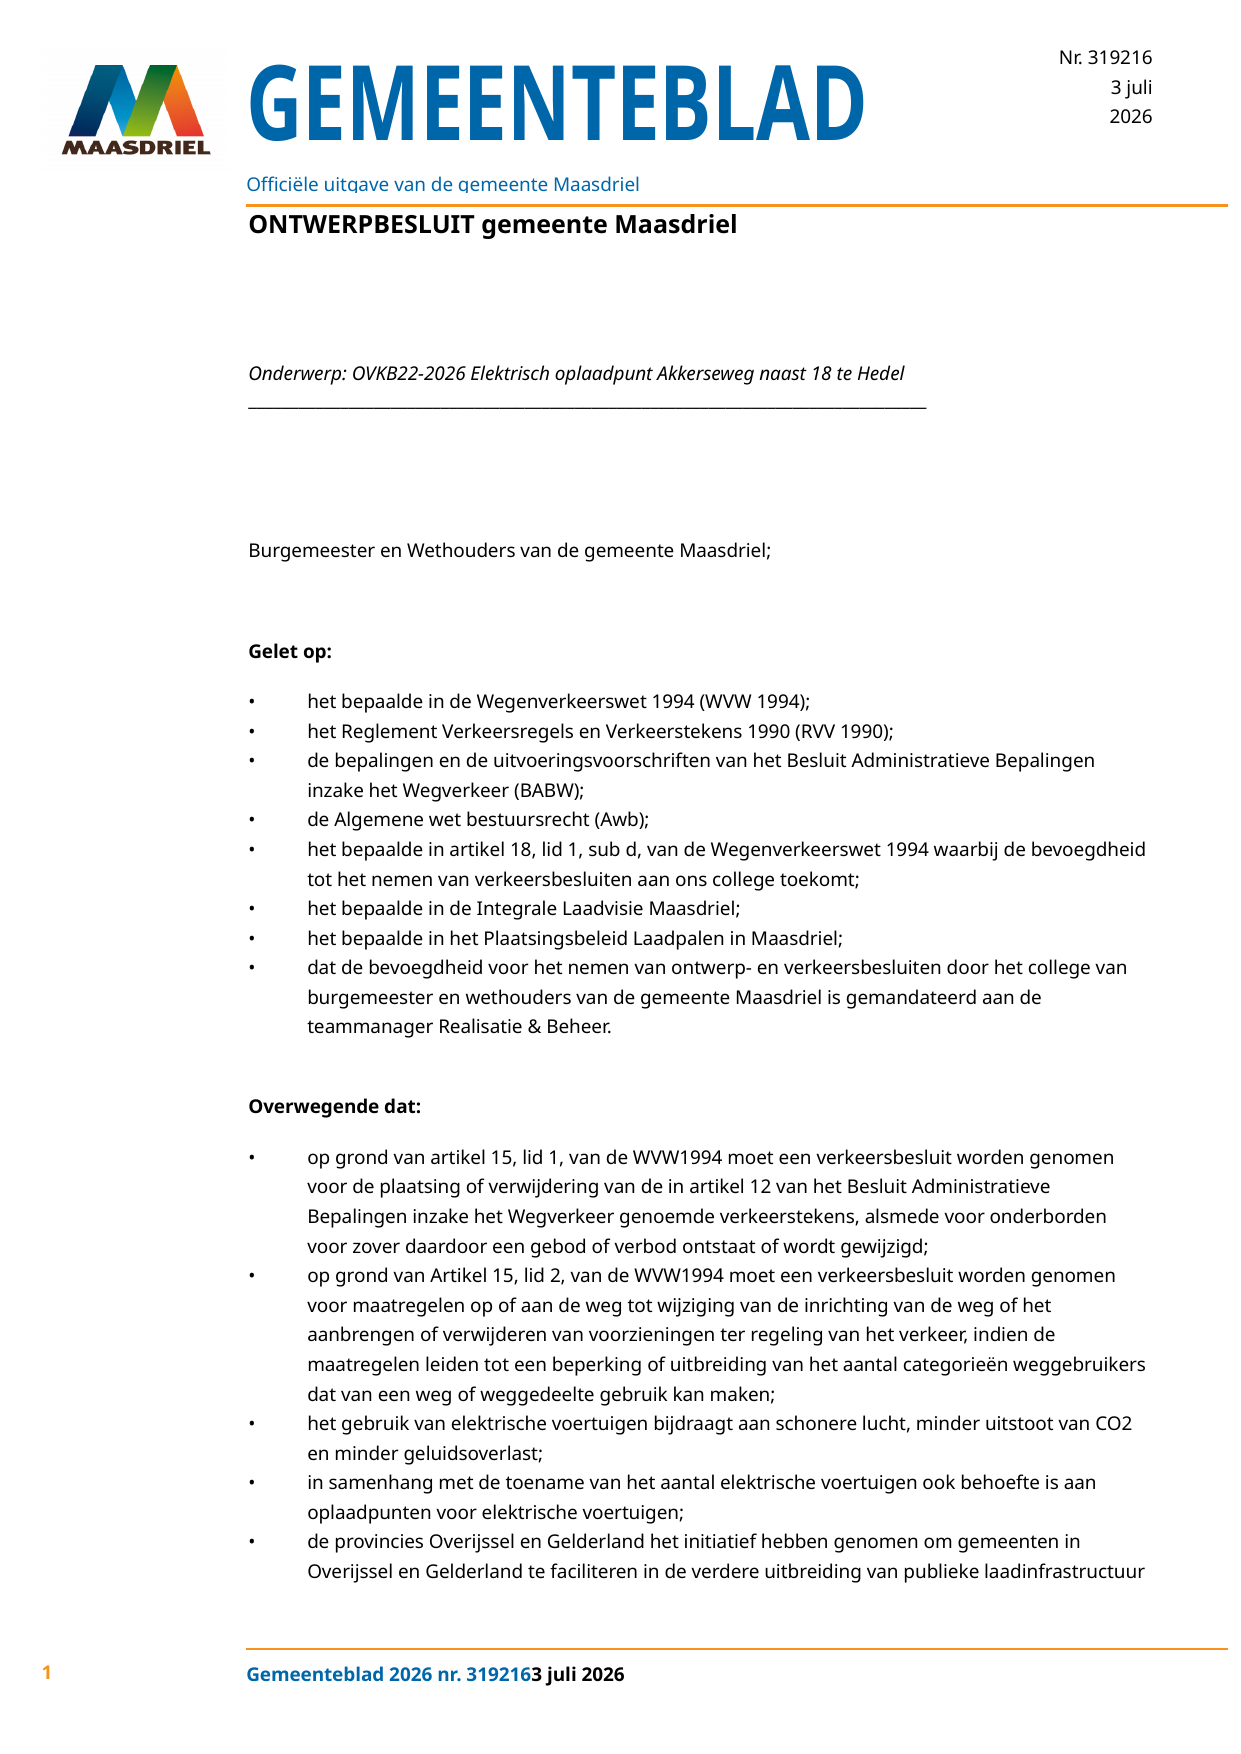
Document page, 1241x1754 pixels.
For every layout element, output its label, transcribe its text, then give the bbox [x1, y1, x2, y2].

picture [41, 47, 231, 172]
text Burgemeester en Wethouders van de gemeente Maasdriel; [248, 537, 1152, 563]
list de provincies Overijssel en Gelderland het initiatief hebben genomen om gemeenten in Overijssel en Gelderland te faciliteren in de verdere uitbreiding van publieke laadinfrastructuur [248, 1529, 1152, 1584]
list de Algemene wet bestuursrecht (Awb); [248, 807, 1152, 832]
list het bepaalde in artikel 18, lid 1, sub d, van de Wegenverkeerswet 1994 waarbij de bevoegdheid tot het nemen van verkeersbesluiten aan ons college toekomt; [248, 836, 1152, 891]
text Onderwerp: OVKB22-2026 Elektrisch oplaadpunt Akkerseweg naast 18 te Hedel [248, 360, 1152, 386]
text ONTWERPBESLUIT gemeente Maasdriel [248, 207, 1152, 241]
list op grond van artikel 15, lid 1, van de WVW1994 moet een verkeersbesluit worden genomen voor de plaatsing of verwijdering van de in artikel 12 van het Besluit Administratieve Bepalingen inzake het Wegverkeer genoemde verkeerstekens, alsmede voor onderborden voor zover daardoor een gebod of verbod ontstaat of wordt gewijzigd; [248, 1144, 1152, 1258]
list op grond van Artikel 15, lid 2, van de WVW1994 moet een verkeersbesluit worden genomen voor maatregelen op of aan de weg tot wijziging van de inrichting van de weg of het aanbrengen of verwijderen van voorzieningen ter regeling van het verkeer, indien de maatregelen leiden tot een beperking of uitbreiding van het aantal categorieën weggebruikers dat van een weg of weggedeelte gebruik kan maken; [248, 1262, 1152, 1406]
list het bepaalde in het Plaatsingsbeleid Laadpalen in Maasdriel; [248, 925, 1152, 951]
list het gebruik van elektrische voertuigen bijdraagt aan schonere lucht, minder uitstoot van CO2 en minder geluidsoverlast; [248, 1410, 1152, 1466]
text Gelet op: [248, 638, 1152, 663]
list de bepalingen en de uitvoeringsvoorschriften van het Besluit Administratieve Bepalingen inzake het Wegverkeer (BABW); [248, 747, 1152, 803]
list het bepaalde in de Wegenverkeerswet 1994 (WVW 1994); [248, 688, 1152, 714]
list in samenhang met de toename van het aantal elektrische voertuigen ook behoefte is aan oplaadpunten voor elektrische voertuigen; [248, 1469, 1152, 1525]
text _________________________________________________________________________________ [248, 386, 1152, 411]
text Overwegende dat: [248, 1094, 1152, 1119]
list het bepaalde in de Integrale Laadvisie Maasdriel; [248, 895, 1152, 921]
list dat de bevoegdheid voor het nemen van ontwerp- en verkeersbesluiten door het college van burgemeester en wethouders van de gemeente Maasdriel is gemandateerd aan de teammanager Realisatie & Beheer. [248, 954, 1152, 1039]
list het Reglement Verkeersregels en Verkeerstekens 1990 (RVV 1990); [248, 718, 1152, 743]
